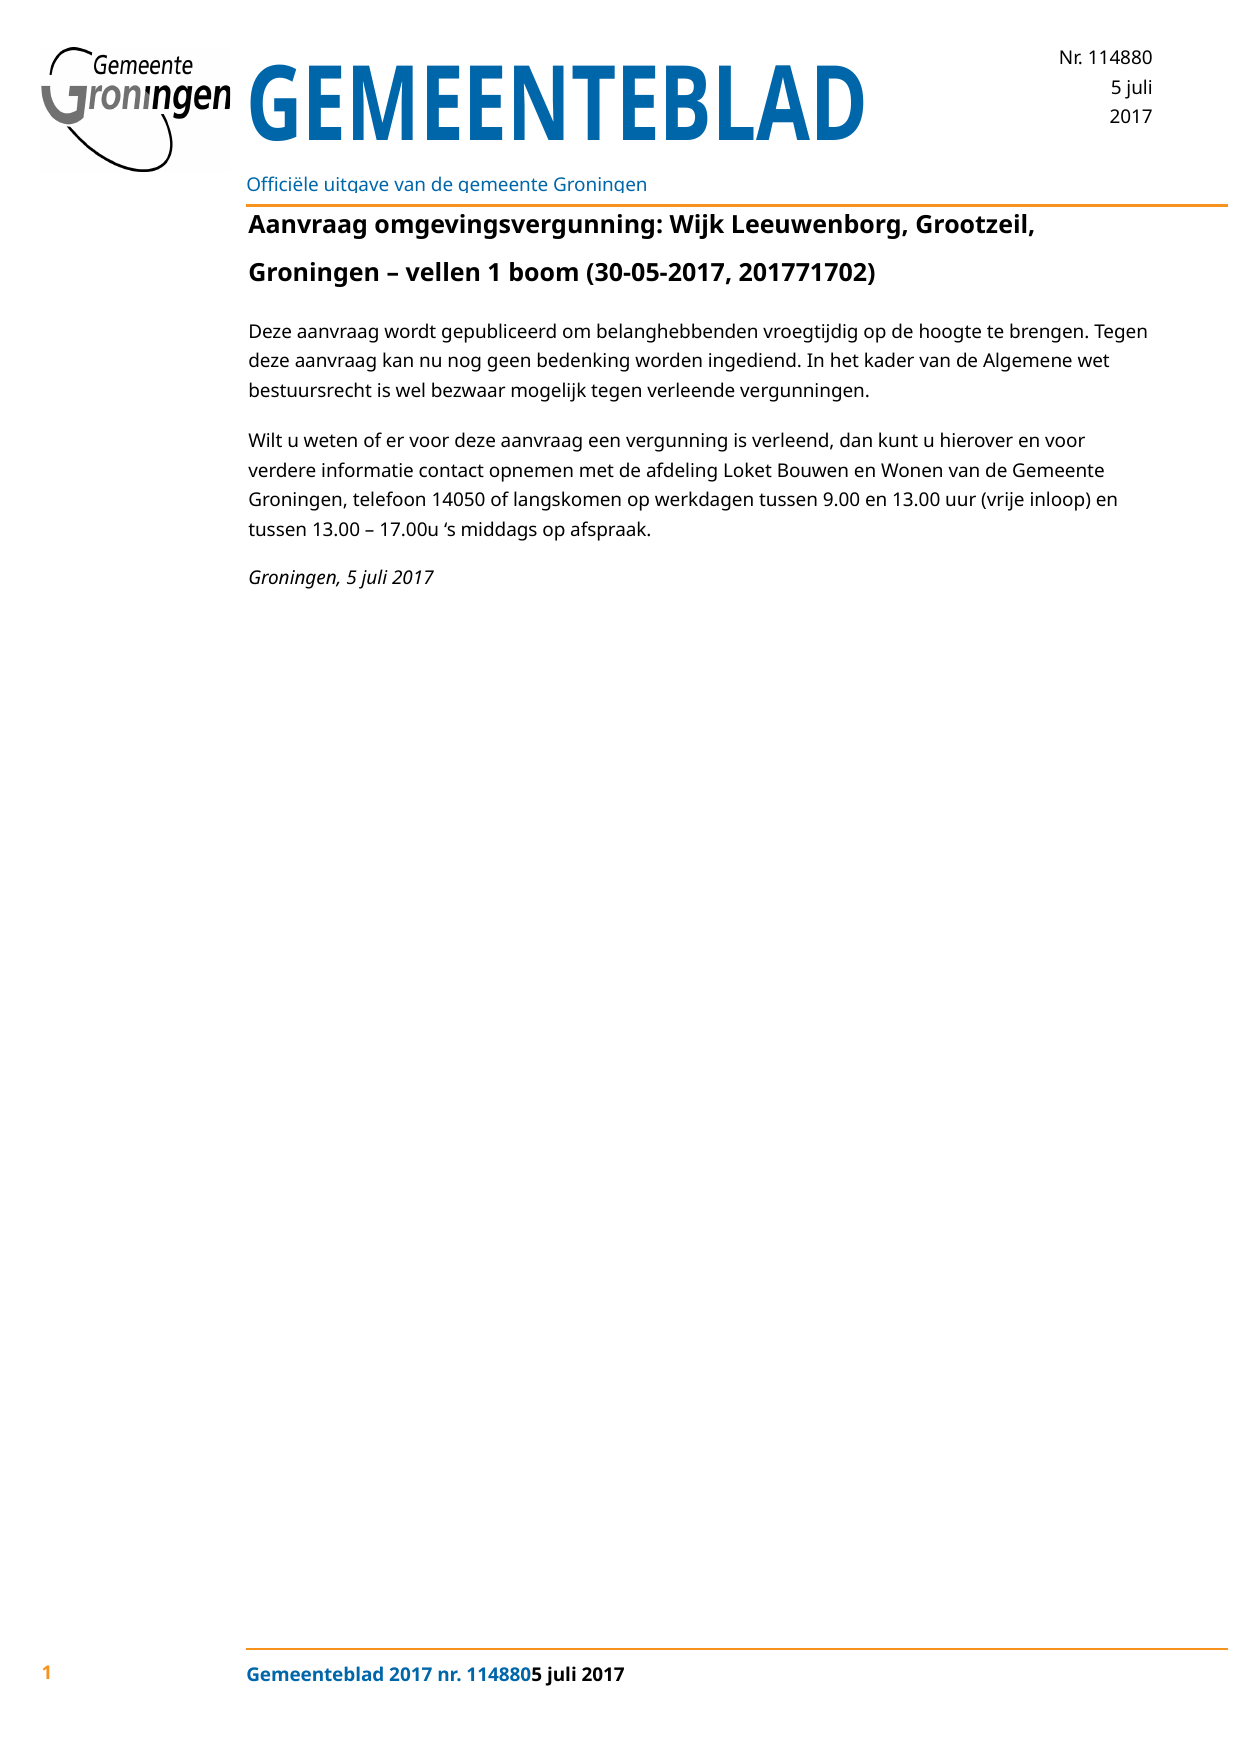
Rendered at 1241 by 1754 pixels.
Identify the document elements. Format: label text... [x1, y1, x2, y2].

text Deze aanvraag wordt gepubliceerd om belanghebbenden vroegtijdig op de hoogte te brengen. Tegen deze aanvraag kan nu nog geen bedenking worden ingediend. In het kader van de Algemene wet bestuursrecht is wel bezwaar mogelijk tegen verleende vergunningen. [248, 318, 1152, 403]
text Groningen, 5 juli 2017 [248, 564, 1152, 590]
text Aanvraag omgevingsvergunning: Wijk Leeuwenborg, Grootzeil, Groningen – vellen 1 boom (30-05-2017, 201771702) [248, 207, 1152, 288]
picture [41, 47, 231, 172]
text Wilt u weten of er voor deze aanvraag een vergunning is verleend, dan kunt u hierover en voor verdere informatie contact opnemen met de afdeling Loket Bouwen en Wonen van de Gemeente Groningen, telefoon 14050 of langskomen op werkdagen tussen 9.00 en 13.00 uur (vrije inloop) en tussen 13.00 – 17.00u ‘s middags op afspraak. [248, 427, 1152, 542]
